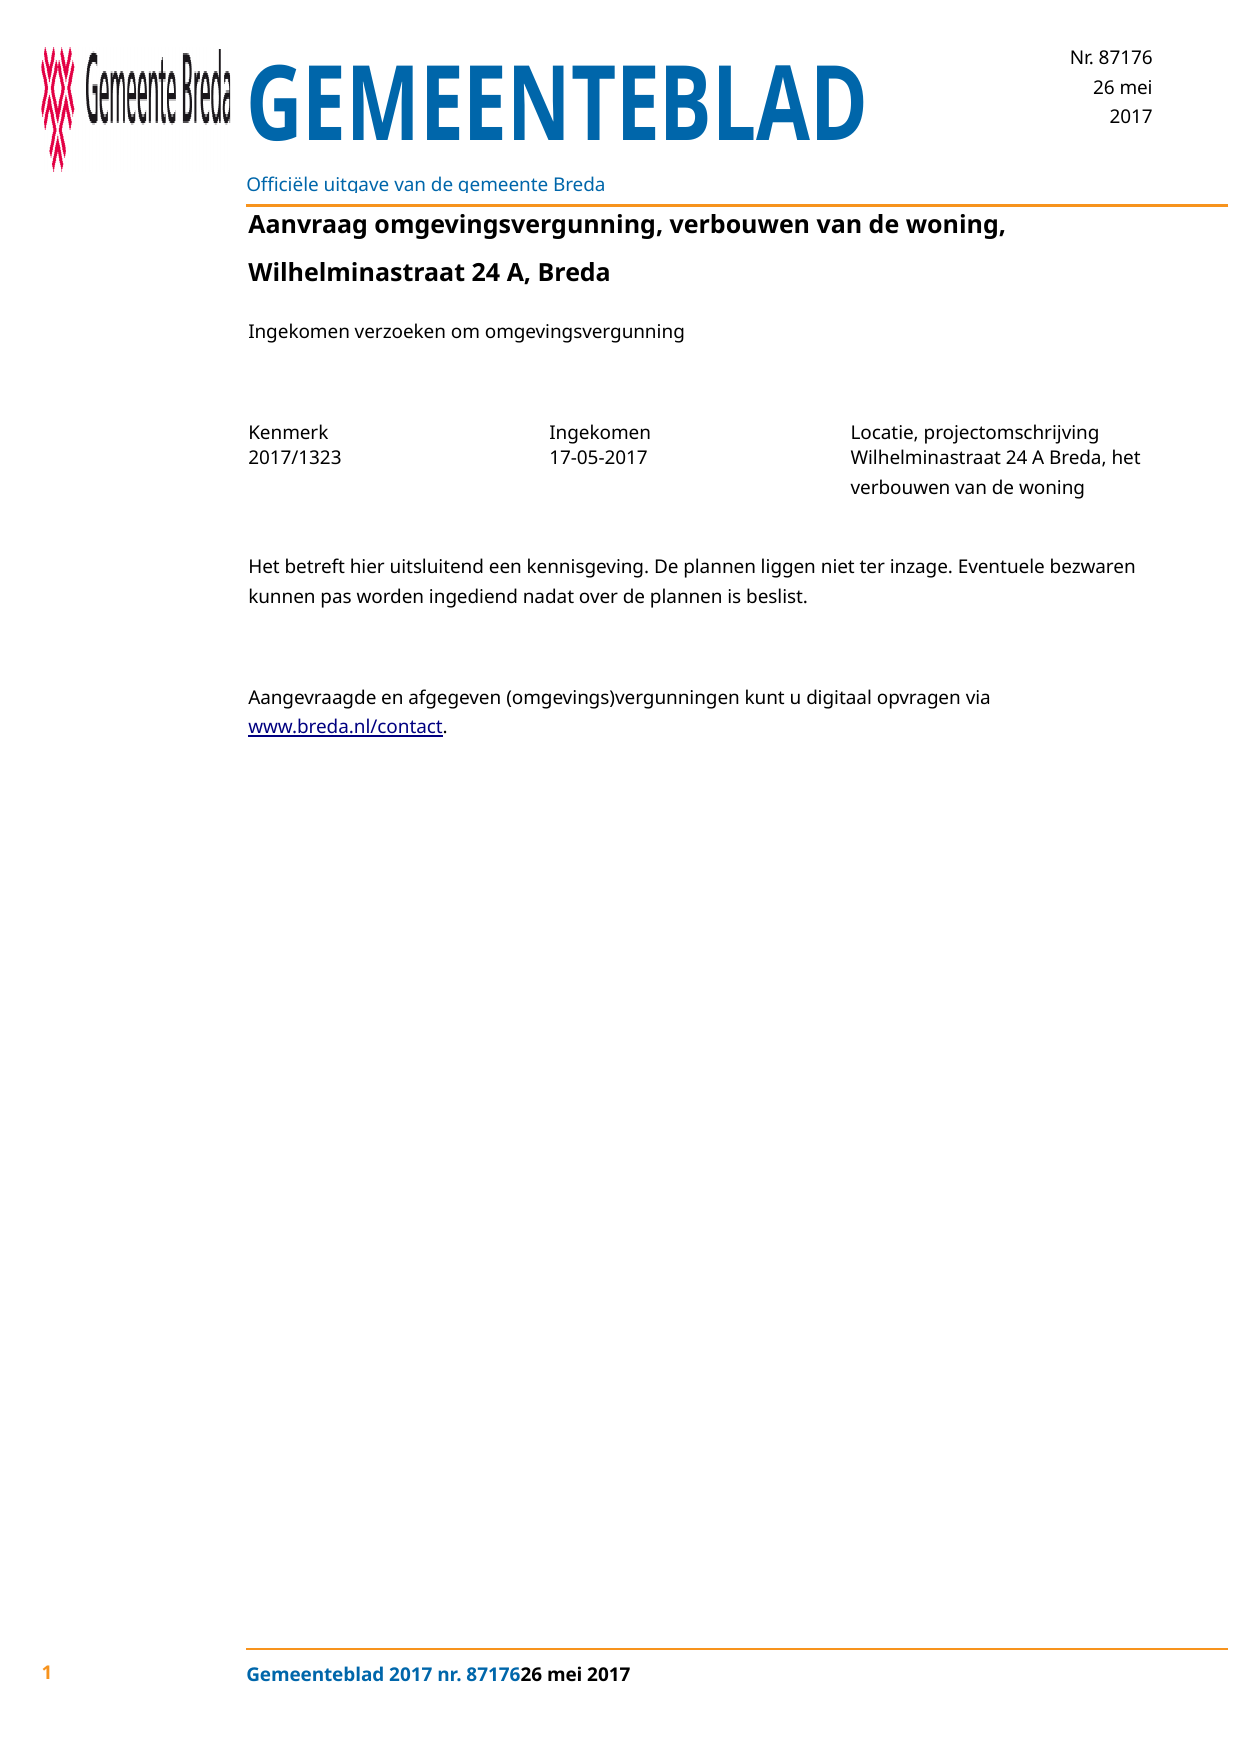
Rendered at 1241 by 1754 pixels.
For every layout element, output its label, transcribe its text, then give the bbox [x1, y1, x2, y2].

table_header Ingekomen [549, 419, 850, 444]
text Aanvraag omgevingsvergunning, verbouwen van de woning, Wilhelminastraat 24 A, Breda [248, 207, 1152, 288]
text Aangevraagde en afgegeven (omgevings)vergunningen kunt u digitaal opvragen via www.breda.nl/contact. [248, 684, 1152, 739]
table_cell 17-05-2017 [549, 445, 850, 500]
text Het betreft hier uitsluitend een kennisgeving. De plannen liggen niet ter inzage. Eventuele bezwaren kunnen pas worden ingediend nadat over de plannen is beslist. [248, 553, 1152, 609]
table_cell 2017/1323 [248, 445, 549, 500]
text Ingekomen verzoeken om omgevingsvergunning [248, 318, 1152, 344]
table_header Locatie, projectomschrijving [850, 419, 1152, 444]
picture [41, 47, 231, 172]
table_cell Wilhelminastraat 24 A Breda, het verbouwen van de woning [850, 445, 1152, 500]
table_header Kenmerk [248, 419, 549, 444]
